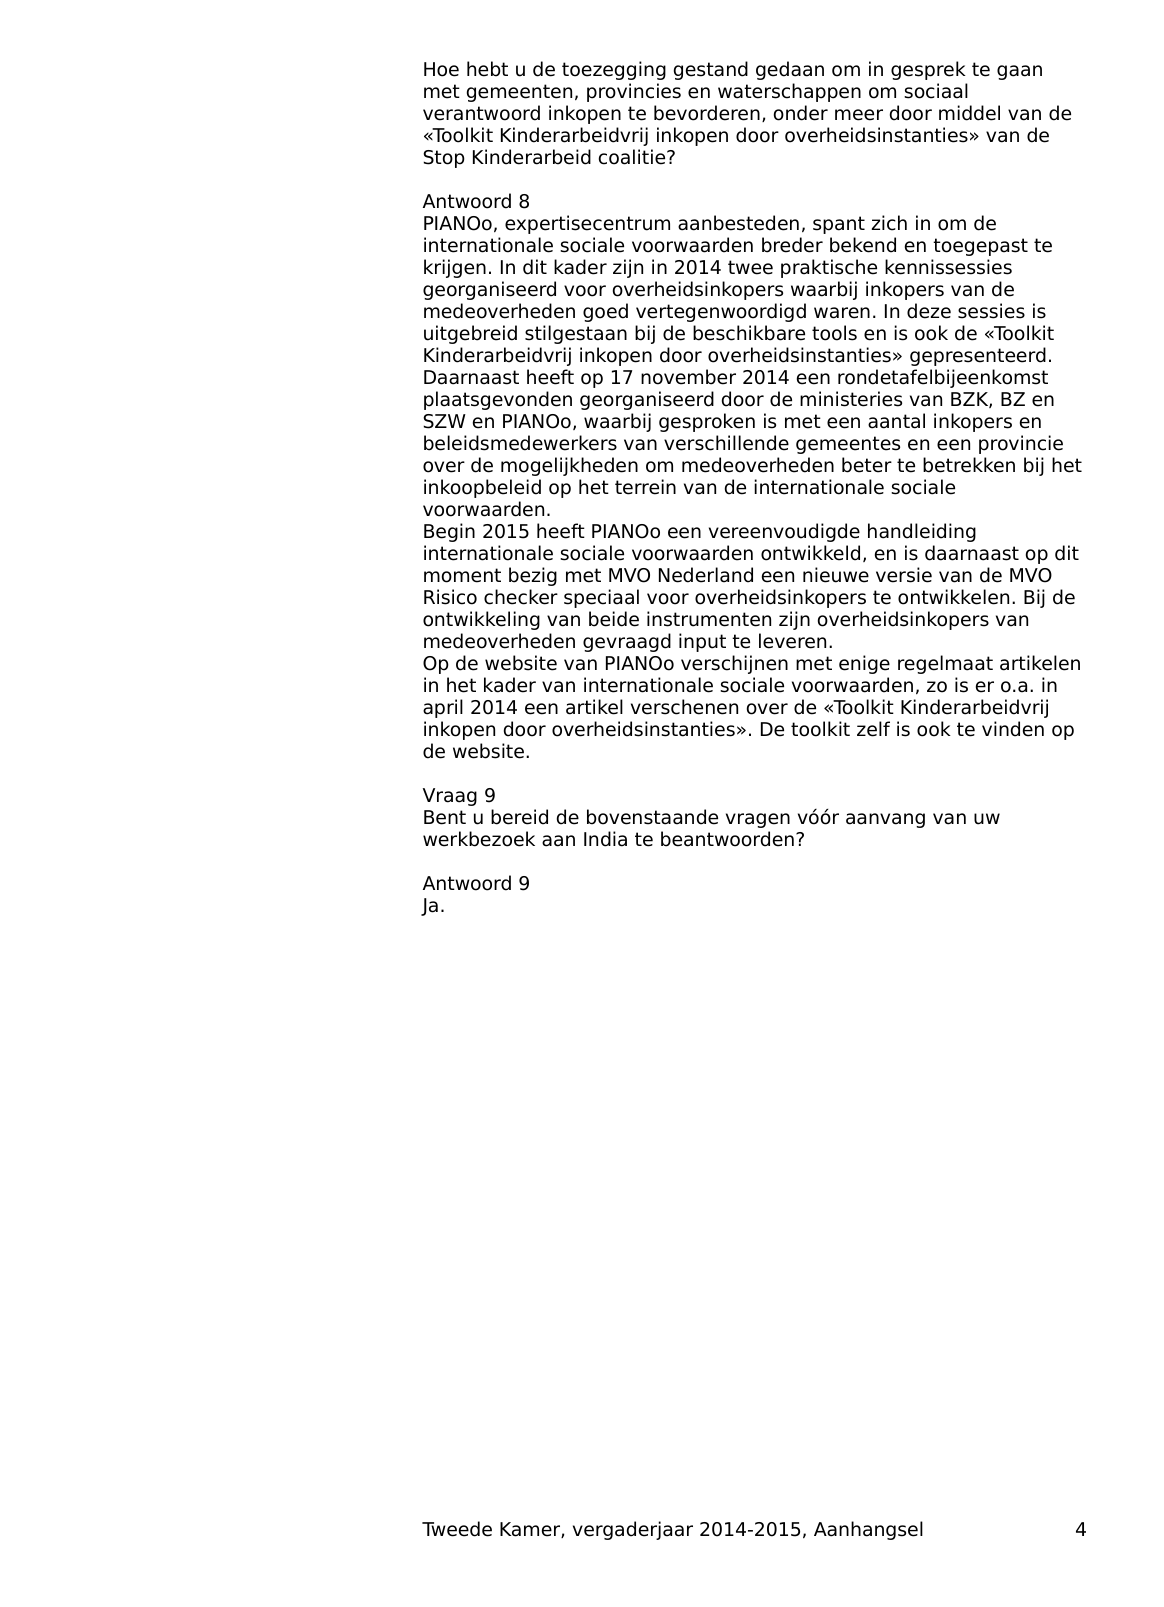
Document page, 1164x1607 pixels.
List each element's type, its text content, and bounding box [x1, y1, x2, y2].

text Antwoord 8 [422, 191, 1087, 213]
text Daarnaast heeft op 17 november 2014 een rondetafelbijeenkomst plaatsgevonden georganiseerd door de ministeries van BZK, BZ en SZW en PIANOo, waarbij gesproken is met een aantal inkopers en beleidsmedewerkers van verschillende gemeentes en een provincie over de mogelijkheden om medeoverheden beter te betrekken bij het inkoopbeleid op het terrein van de internationale sociale voorwaarden. [422, 367, 1087, 521]
text Op de website van PIANOo verschijnen met enige regelmaat artikelen in het kader van internationale sociale voorwaarden, zo is er o.a. in april 2014 een artikel verschenen over de «Toolkit Kinderarbeidvrij inkopen door overheidsinstanties». De toolkit zelf is ook te vinden op de website. [422, 653, 1087, 763]
text Ja. [422, 895, 1087, 917]
text Antwoord 9 [422, 873, 1087, 895]
text Vraag 9 [422, 785, 1087, 807]
text Hoe hebt u de toezegging gestand gedaan om in gesprek te gaan met gemeenten, provincies en waterschappen om sociaal verantwoord inkopen te bevorderen, onder meer door middel van de «Toolkit Kinderarbeidvrij inkopen door overheidsinstanties» van de Stop Kinderarbeid coalitie? [422, 59, 1087, 169]
text Begin 2015 heeft PIANOo een vereenvoudigde handleiding internationale sociale voorwaarden ontwikkeld, en is daarnaast op dit moment bezig met MVO Nederland een nieuwe versie van de MVO Risico checker speciaal voor overheidsinkopers te ontwikkelen. Bij de ontwikkeling van beide instrumenten zijn overheidsinkopers van medeoverheden gevraagd input te leveren. [422, 521, 1087, 653]
text PIANOo, expertisecentrum aanbesteden, spant zich in om de internationale sociale voorwaarden breder bekend en toegepast te krijgen. In dit kader zijn in 2014 twee praktische kennissessies georganiseerd voor overheidsinkopers waarbij inkopers van de medeoverheden goed vertegenwoordigd waren. In deze sessies is uitgebreid stilgestaan bij de beschikbare tools en is ook de «Toolkit Kinderarbeidvrij inkopen door overheidsinstanties» gepresenteerd. [422, 213, 1087, 367]
text Bent u bereid de bovenstaande vragen vóór aanvang van uw werkbezoek aan India te beantwoorden? [422, 807, 1087, 851]
